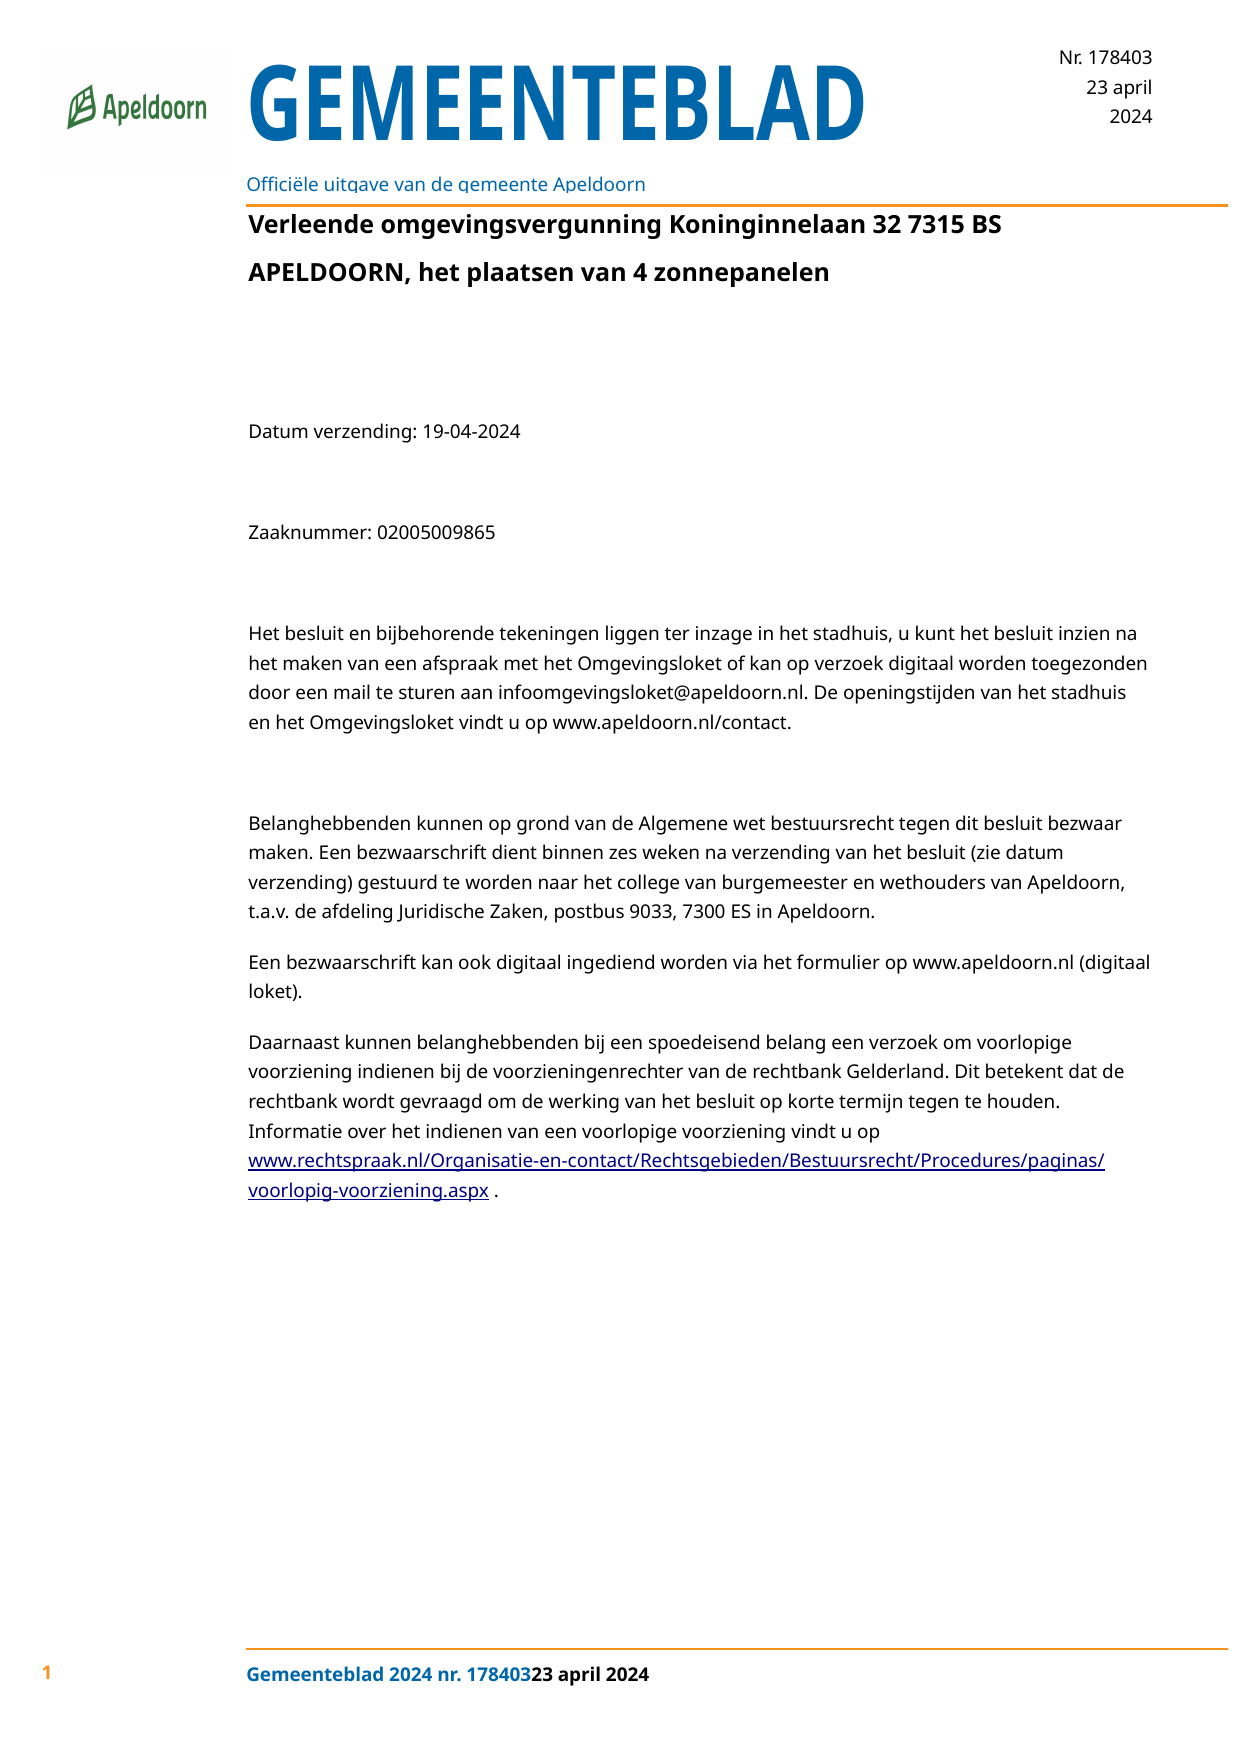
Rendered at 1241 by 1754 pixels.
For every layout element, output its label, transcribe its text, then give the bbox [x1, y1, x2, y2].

text Belanghebbenden kunnen op grond van de Algemene wet bestuursrecht tegen dit besluit bezwaar maken. Een bezwaarschrift dient binnen zes weken na verzending van het besluit (zie datum verzending) gestuurd te worden naar het college van burgemeester en wethouders van Apeldoorn, t.a.v. de afdeling Juridische Zaken, postbus 9033, 7300 ES in Apeldoorn. [248, 810, 1152, 924]
text Een bezwaarschrift kan ook digitaal ingediend worden via het formulier op www.apeldoorn.nl (digitaal loket). [248, 949, 1152, 1004]
picture [41, 47, 231, 172]
text Het besluit en bijbehorende tekeningen liggen ter inzage in het stadhuis, u kunt het besluit inzien na het maken van een afspraak met het Omgevingsloket of kan op verzoek digitaal worden toegezonden door een mail te sturen aan infoomgevingsloket@apeldoorn.nl. De openingstijden van het stadhuis en het Omgevingsloket vindt u op www.apeldoorn.nl/contact. [248, 620, 1152, 735]
text Datum verzending: 19-04-2024 [248, 419, 1152, 444]
text Verleende omgevingsvergunning Koninginnelaan 32 7315 BS APELDOORN, het plaatsen van 4 zonnepanelen [248, 207, 1152, 288]
text Daarnaast kunnen belanghebbenden bij een spoedeisend belang een verzoek om voorlopige voorziening indienen bij de voorzieningenrechter van de rechtbank Gelderland. Dit betekent dat de rechtbank wordt gevraagd om de werking van het besluit op korte termijn tegen te houden. Informatie over het indienen van een voorlopige voorziening vindt u op www.rechtspraak.nl/Organisatie-en-contact/Rechtsgebieden/Bestuursrecht/Procedures/paginas/voorlopig-voorziening.aspx . [248, 1029, 1152, 1203]
text Zaaknummer: 02005009865 [248, 519, 1152, 545]
